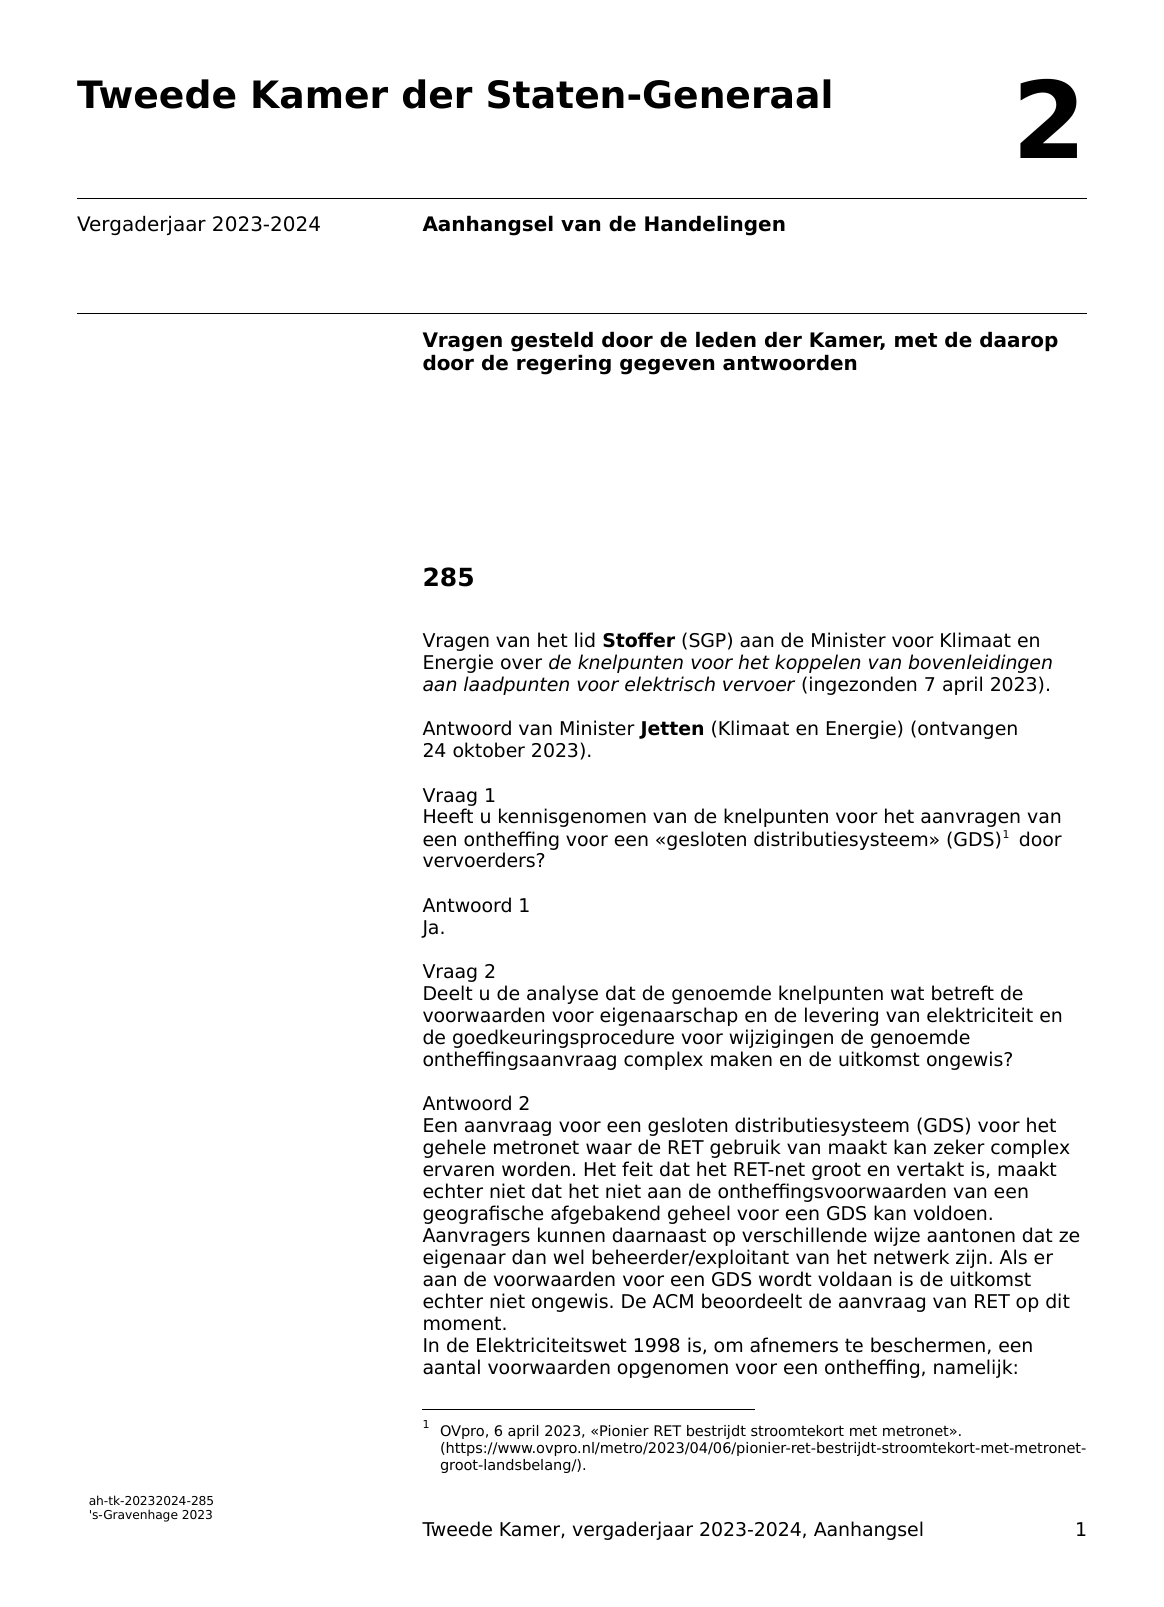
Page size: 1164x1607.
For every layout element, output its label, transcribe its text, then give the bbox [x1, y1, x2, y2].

text Ja. [422, 917, 1087, 938]
table_cell Aanhangsel van de Handelingen [422, 199, 1087, 313]
text Deelt u de analyse dat de genoemde knelpunten wat betreft de voorwaarden voor eigenaarschap en de levering van elektriciteit en de goedkeuringsprocedure voor wijzigingen de genoemde ontheffingsaanvraag complex maken en de uitkomst ongewis? [422, 983, 1087, 1071]
text ah-tk-20232024-285 [88, 1494, 323, 1508]
text Vragen van het lid Stoffer (SGP) aan de Minister voor Klimaat en Energie over de knelpunten voor het koppelen van bovenleidingen aan laadpunten voor elektrisch vervoer (ingezonden 7 april 2023). [422, 630, 1087, 696]
text Vraag 2 [422, 961, 1087, 983]
text Heeft u kennisgenomen van de knelpunten voor het aanvragen van een ontheffing voor een «gesloten distributiesysteem» (GDS) door vervoerders? [422, 806, 1087, 872]
table_header Tweede Kamer der Staten-Generaal [77, 59, 886, 198]
text In de Elektriciteitswet 1998 is, om afnemers te beschermen, een aantal voorwaarden opgenomen voor een ontheffing, namelijk: [422, 1334, 1087, 1378]
text Antwoord 2 [422, 1093, 1087, 1115]
text Een aanvraag voor een gesloten distributiesysteem (GDS) voor het gehele metronet waar de RET gebruik van maakt kan zeker complex ervaren worden. Het feit dat het RET-net groot en vertakt is, maakt echter niet dat het niet aan de ontheffingsvoorwaarden van een geografische afgebakend geheel voor een GDS kan voldoen. [422, 1115, 1087, 1225]
text Vraag 1 [422, 784, 1087, 806]
table_cell Vragen gesteld door de leden der Kamer, met de daarop door de regering gegeven antwoorden [422, 314, 1087, 375]
table_cell [77, 314, 422, 375]
table_cell Vergaderjaar 2023-2024 [77, 199, 422, 313]
text Antwoord van Minister Jetten (Klimaat en Energie) (ontvangen 24 oktober 2023). [422, 718, 1087, 762]
text OVpro, 6 april 2023, «Pionier RET bestrijdt stroomtekort met metronet». (https://www.ovpro.nl/metro/2023/04/06/pionier-ret-bestrijdt-stroomtekort-met-metronet-groot-landsbelang/). [422, 1418, 1087, 1474]
text 's-Gravenhage 2023 [88, 1508, 323, 1522]
text Aanvragers kunnen daarnaast op verschillende wijze aantonen dat ze eigenaar dan wel beheerder/exploitant van het netwerk zijn. Als er aan de voorwaarden voor een GDS wordt voldaan is de uitkomst echter niet ongewis. De ACM beoordeelt de aanvraag van RET op dit moment. [422, 1225, 1087, 1334]
table_header 2 [886, 59, 1087, 198]
text 285 [422, 563, 1087, 592]
text Antwoord 1 [422, 894, 1087, 917]
